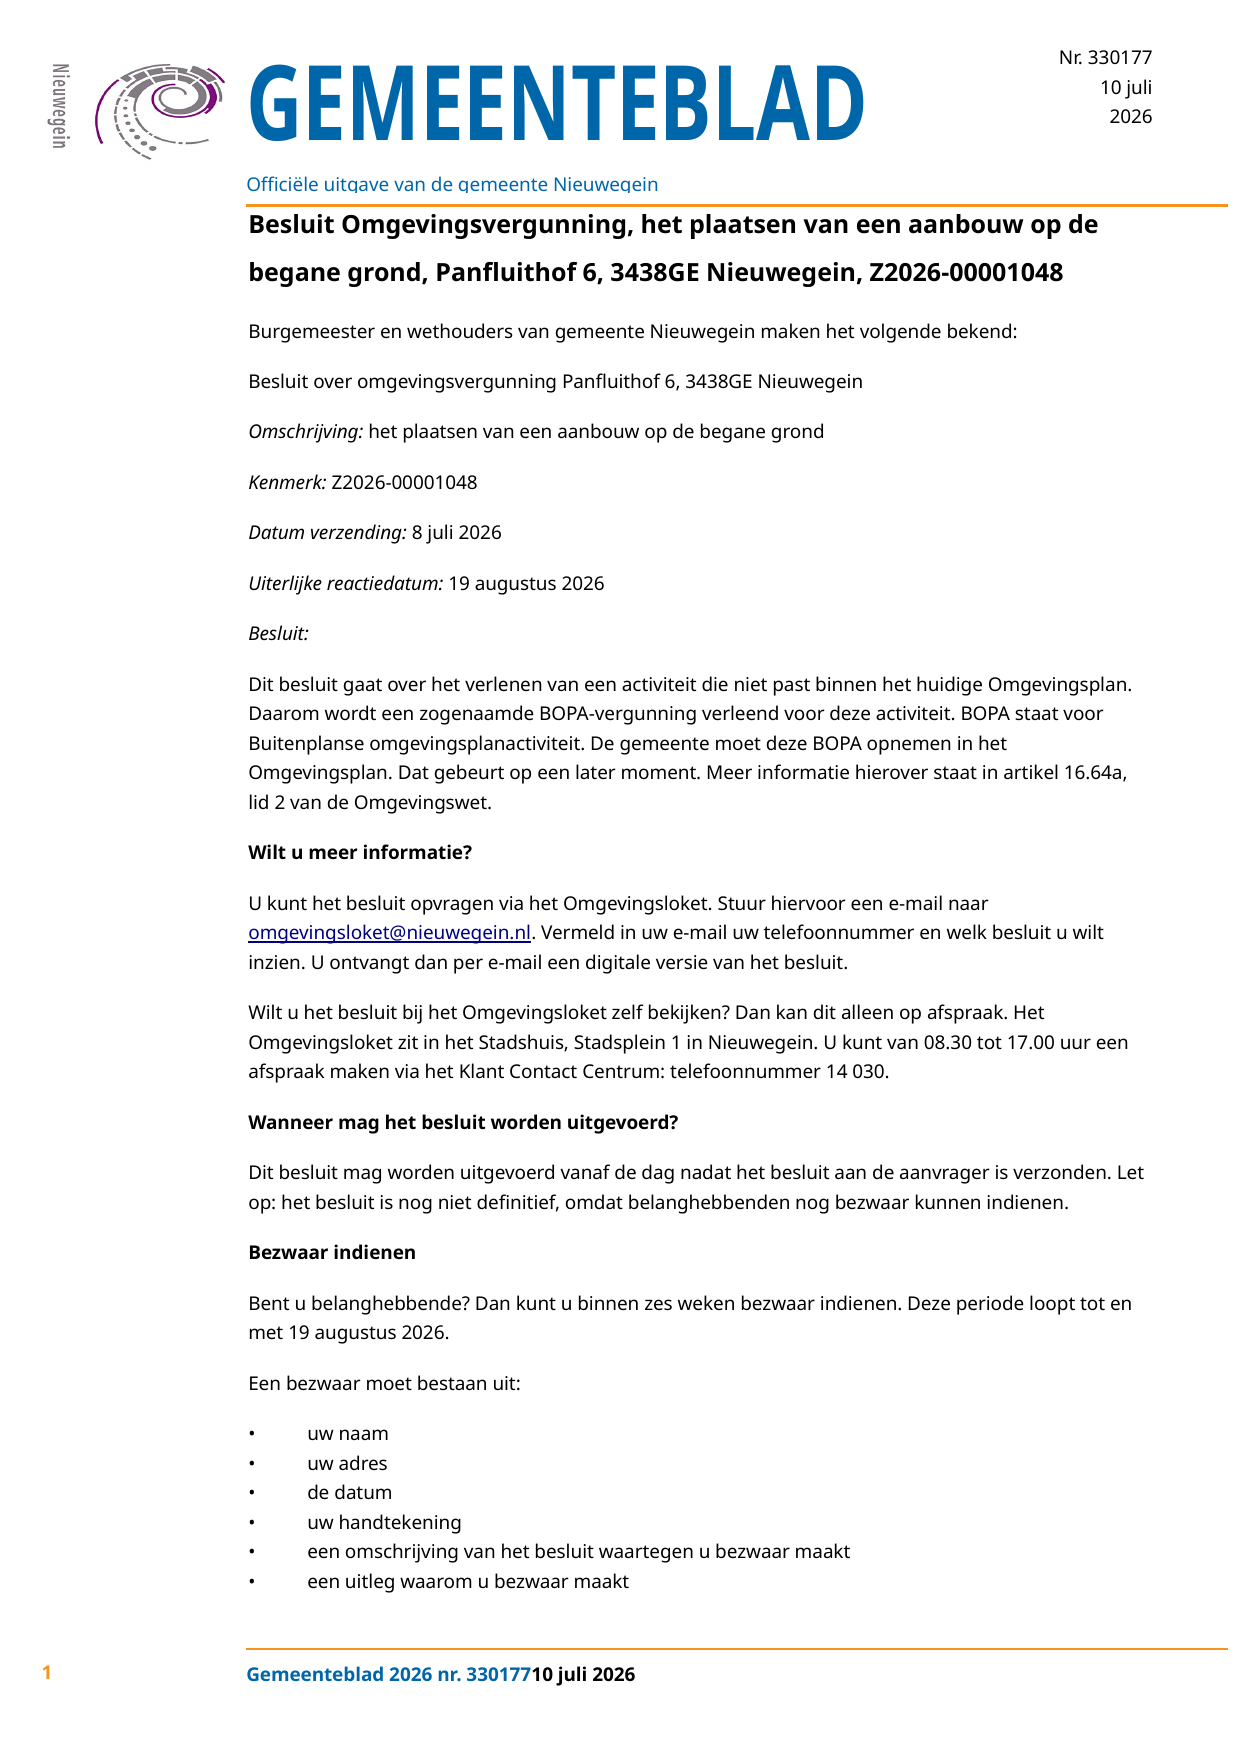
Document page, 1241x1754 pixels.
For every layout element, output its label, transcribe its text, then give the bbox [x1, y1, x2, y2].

text U kunt het besluit opvragen via het Omgevingsloket. Stuur hiervoor een e-mail naar omgevingsloket@nieuwegein.nl. Vermeld in uw e-mail uw telefoonnummer en welk besluit u wilt inzien. U ontvangt dan per e-mail een digitale versie van het besluit. [248, 890, 1152, 975]
text Uiterlijke reactiedatum: 19 augustus 2026 [248, 570, 1152, 596]
text Besluit Omgevingsvergunning, het plaatsen van een aanbouw op de begane grond, Panfluithof 6, 3438GE Nieuwegein, Z2026-00001048 [248, 207, 1152, 288]
text Wilt u het besluit bij het Omgevingsloket zelf bekijken? Dan kan dit alleen op afspraak. Het Omgevingsloket zit in het Stadshuis, Stadsplein 1 in Nieuwegein. U kunt van 08.30 tot 17.00 uur een afspraak maken via het Klant Contact Centrum: telefoonnummer 14 030. [248, 999, 1152, 1084]
text Bezwaar indienen [248, 1239, 1152, 1265]
text Wanneer mag het besluit worden uitgevoerd? [248, 1109, 1152, 1135]
text Omschrijving: het plaatsen van een aanbouw op de begane grond [248, 419, 1152, 444]
list de datum [248, 1479, 1152, 1505]
text Wilt u meer informatie? [248, 839, 1152, 865]
list uw handtekening [248, 1509, 1152, 1535]
text Datum verzending: 8 juli 2026 [248, 519, 1152, 545]
list uw adres [248, 1450, 1152, 1476]
text Burgemeester en wethouders van gemeente Nieuwegein maken het volgende bekend: [248, 318, 1152, 344]
text Besluit over omgevingsvergunning Panfluithof 6, 3438GE Nieuwegein [248, 368, 1152, 394]
text Een bezwaar moet bestaan uit: [248, 1370, 1152, 1396]
text Besluit: [248, 620, 1152, 646]
text Dit besluit mag worden uitgevoerd vanaf de dag nadat het besluit aan de aanvrager is verzonden. Let op: het besluit is nog niet definitief, omdat belanghebbenden nog bezwaar kunnen indienen. [248, 1159, 1152, 1215]
text Dit besluit gaat over het verlenen van een activiteit die niet past binnen het huidige Omgevingsplan. Daarom wordt een zogenaamde BOPA-vergunning verleend voor deze activiteit. BOPA staat voor Buitenplanse omgevingsplanactiviteit. De gemeente moet deze BOPA opnemen in het Omgevingsplan. Dat gebeurt op een later moment. Meer informatie hierover staat in artikel 16.64a, lid 2 van de Omgevingswet. [248, 671, 1152, 815]
text Kenmerk: Z2026-00001048 [248, 469, 1152, 495]
list een uitleg waarom u bezwaar maakt [248, 1568, 1152, 1594]
picture [41, 47, 231, 172]
text Bent u belanghebbende? Dan kunt u binnen zes weken bezwaar indienen. Deze periode loopt tot en met 19 augustus 2026. [248, 1290, 1152, 1345]
list een omschrijving van het besluit waartegen u bezwaar maakt [248, 1539, 1152, 1564]
list uw naam [248, 1420, 1152, 1446]
